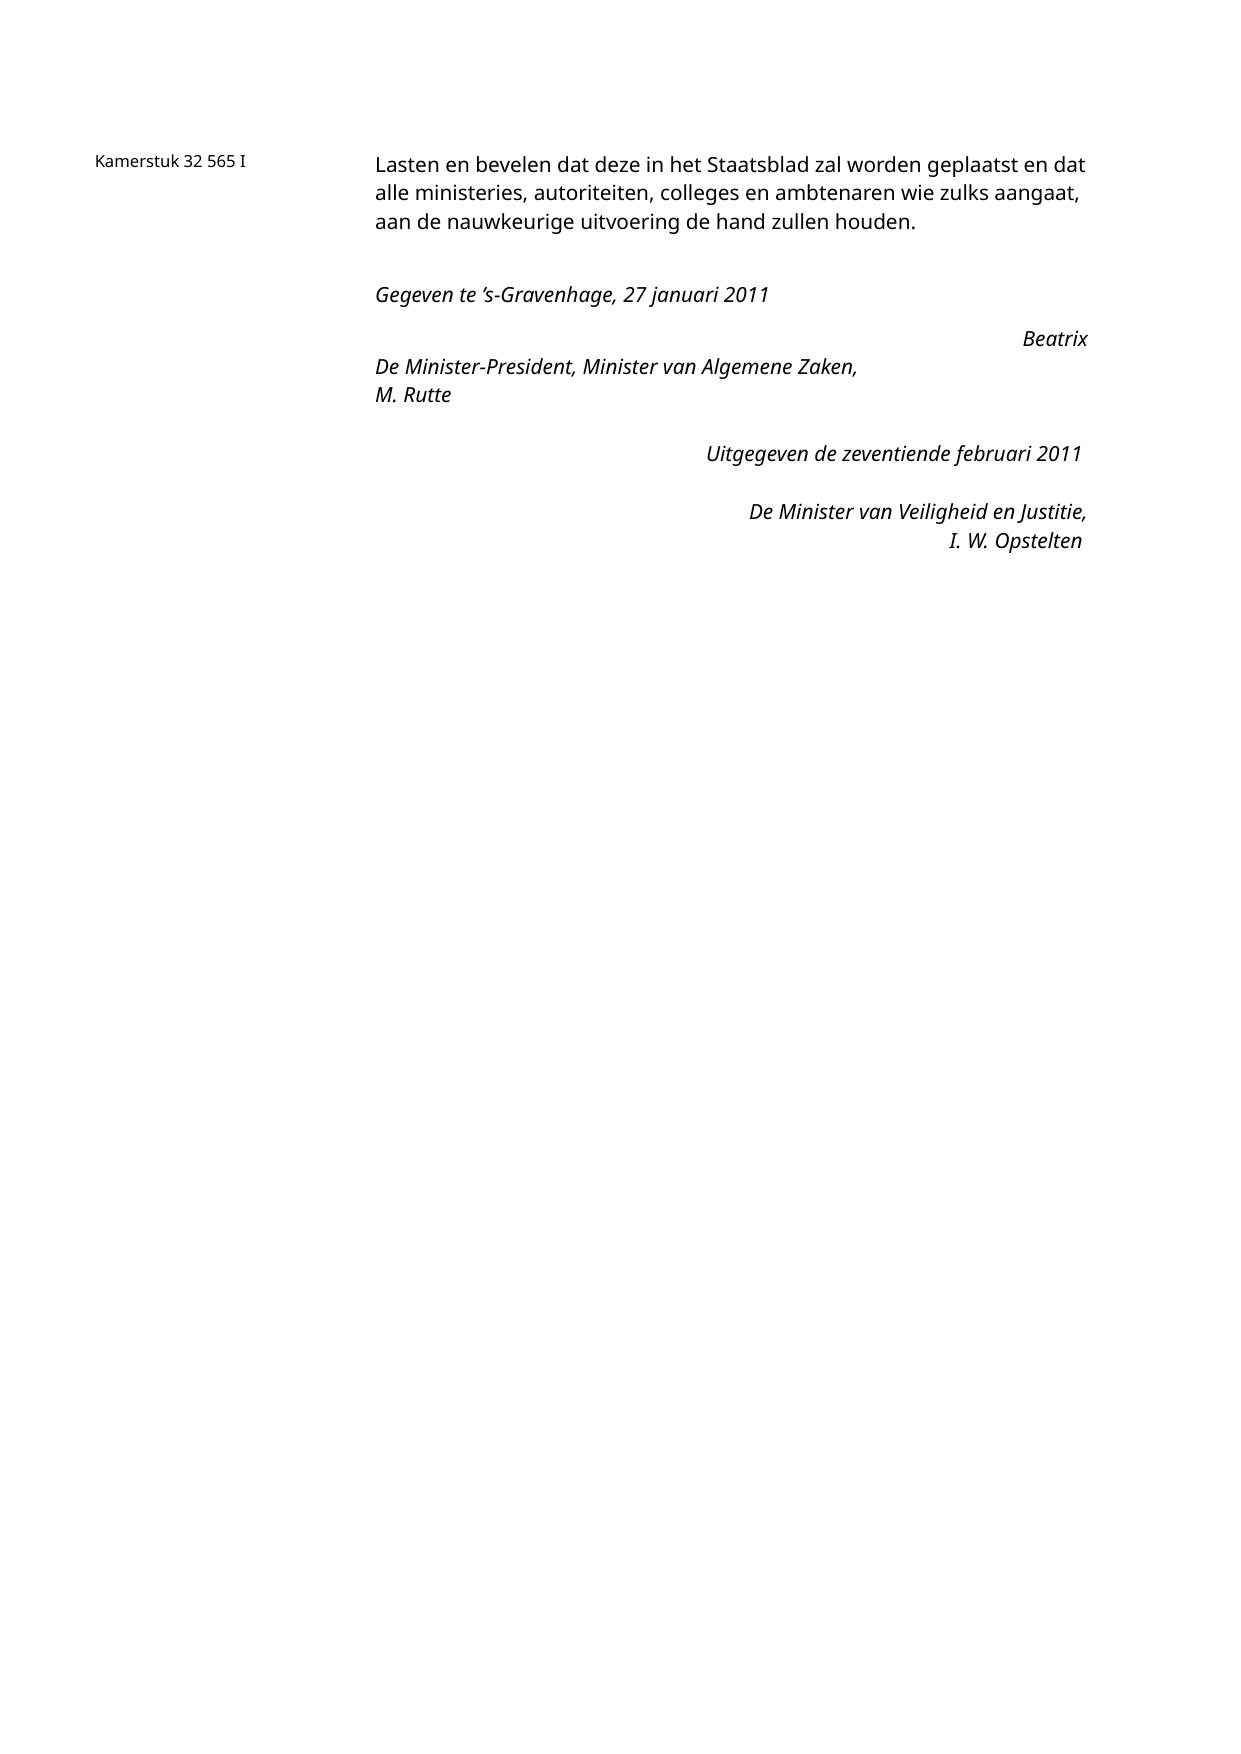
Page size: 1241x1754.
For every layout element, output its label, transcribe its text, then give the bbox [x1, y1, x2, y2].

text M. Rutte [375, 381, 1090, 409]
text Beatrix [375, 324, 1090, 352]
text De Minister-President, Minister van Algemene Zaken, [375, 352, 1090, 381]
text Lasten en bevelen dat deze in het Staatsblad zal worden geplaatst en dat alle ministeries, autoriteiten, colleges en ambtenaren wie zulks aangaat, aan de nauwkeurige uitvoering de hand zullen houden. [375, 150, 1090, 235]
text De Minister van Veiligheid en Justitie, [375, 497, 1090, 526]
text Gegeven te ’s-Gravenhage, 27 januari 2011 [375, 280, 1090, 309]
text I. W. Opstelten [375, 526, 1090, 554]
text Uitgegeven de zeventiende februari 2011 [375, 439, 1090, 467]
text Kamerstuk 32 565 I [94, 150, 328, 173]
